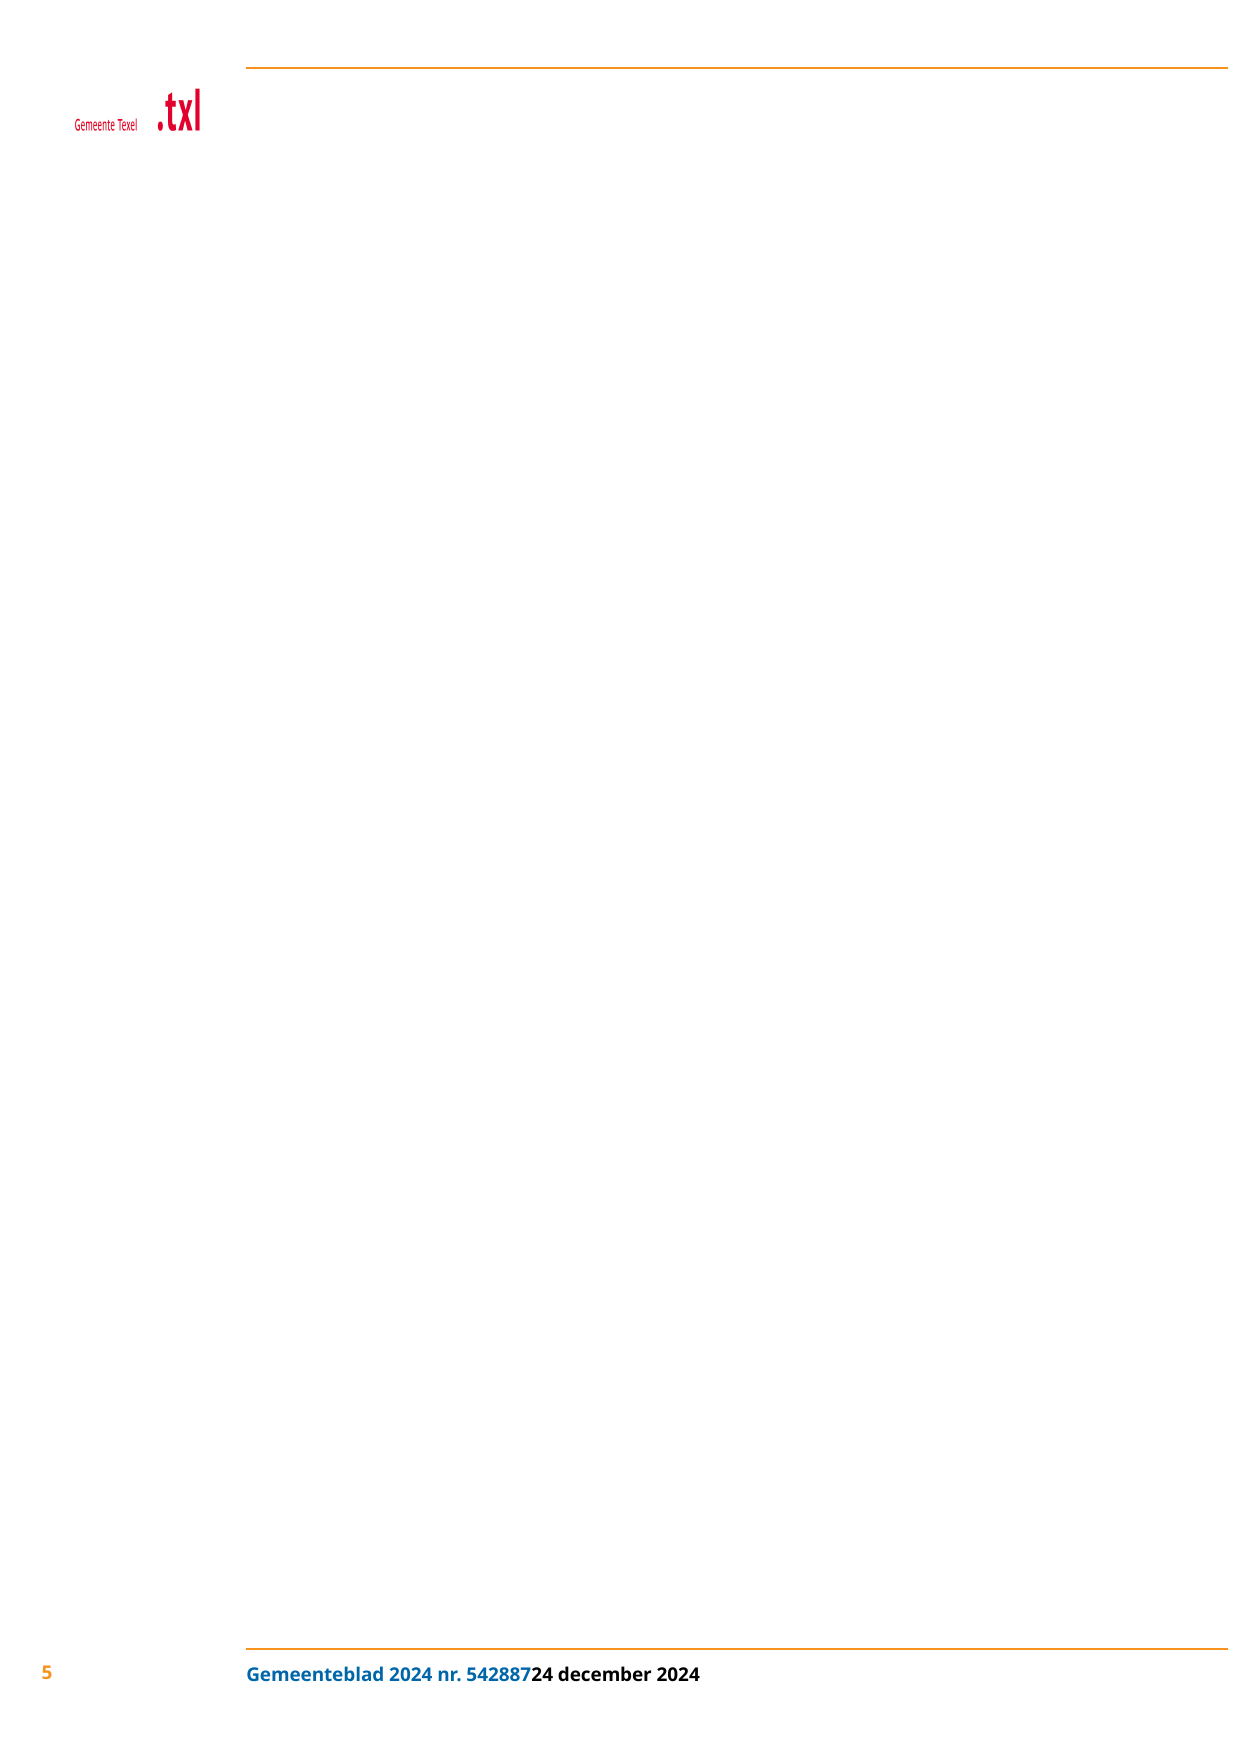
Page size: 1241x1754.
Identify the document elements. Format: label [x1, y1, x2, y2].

picture [41, 47, 231, 172]
